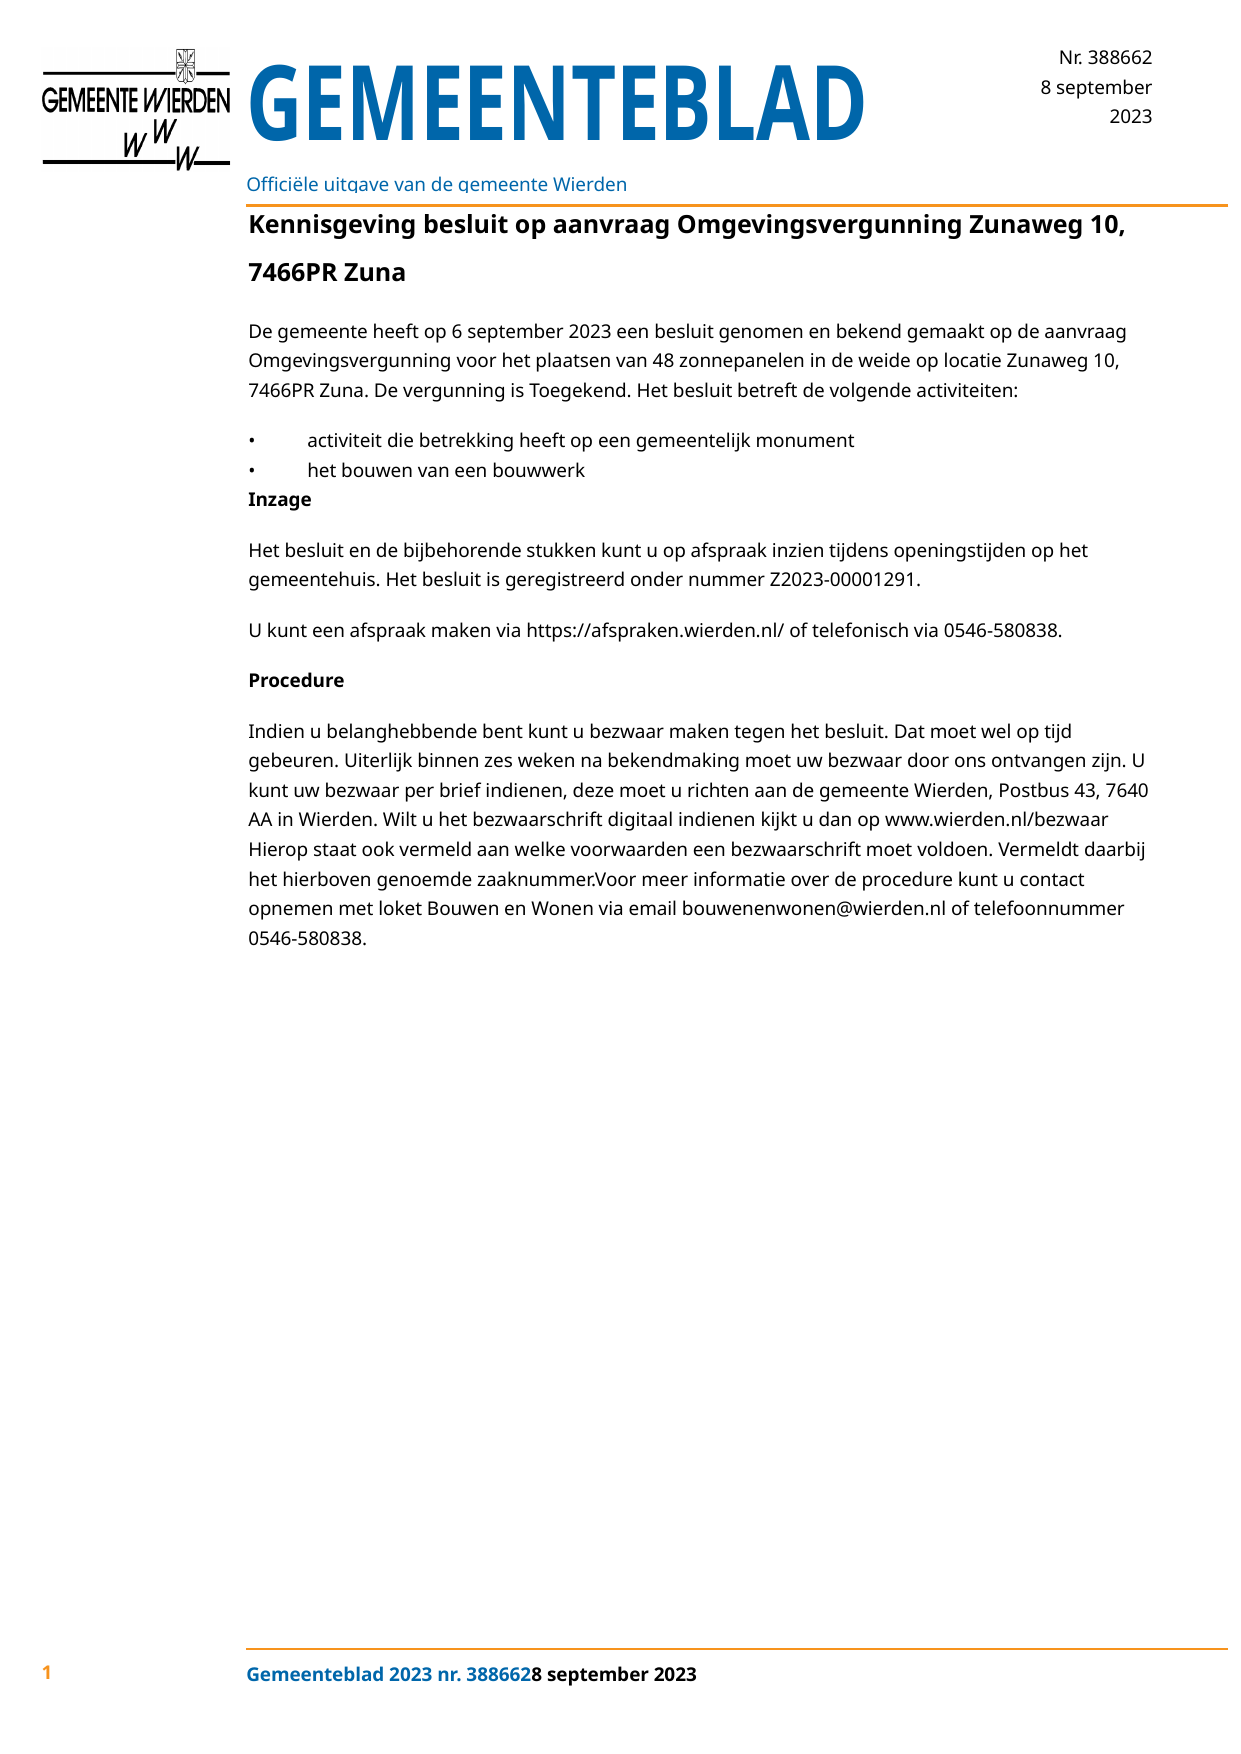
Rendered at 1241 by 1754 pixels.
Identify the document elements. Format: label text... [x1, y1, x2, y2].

text Procedure [248, 667, 1152, 693]
text De gemeente heeft op 6 september 2023 een besluit genomen en bekend gemaakt op de aanvraag Omgevingsvergunning voor het plaatsen van 48 zonnepanelen in de weide op locatie Zunaweg 10, 7466PR Zuna. De vergunning is Toegekend. Het besluit betreft de volgende activiteiten: [248, 318, 1152, 403]
list activiteit die betrekking heeft op een gemeentelijk monument [248, 427, 1152, 453]
text Indien u belanghebbende bent kunt u bezwaar maken tegen het besluit. Dat moet wel op tijd gebeuren. Uiterlijk binnen zes weken na bekendmaking moet uw bezwaar door ons ontvangen zijn. U kunt uw bezwaar per brief indienen, deze moet u richten aan de gemeente Wierden, Postbus 43, 7640 AA in Wierden. Wilt u het bezwaarschrift digitaal indienen kijkt u dan op www.wierden.nl/bezwaar Hierop staat ook vermeld aan welke voorwaarden een bezwaarschrift moet voldoen. Vermeldt daarbij het hierboven genoemde zaaknummer.Voor meer informatie over de procedure kunt u contact opnemen met loket Bouwen en Wonen via email bouwenenwonen@wierden.nl of telefoonnummer 0546-580838. [248, 718, 1152, 951]
text Kennisgeving besluit op aanvraag Omgevingsvergunning Zunaweg 10, 7466PR Zuna [248, 207, 1152, 288]
picture [41, 47, 231, 172]
list het bouwen van een bouwwerk [248, 457, 1152, 483]
text Inzage [248, 487, 1152, 512]
text U kunt een afspraak maken via https://afspraken.wierden.nl/ of telefonisch via 0546-580838. [248, 617, 1152, 643]
text Het besluit en de bijbehorende stukken kunt u op afspraak inzien tijdens openingstijden op het gemeentehuis. Het besluit is geregistreerd onder nummer Z2023-00001291. [248, 537, 1152, 592]
